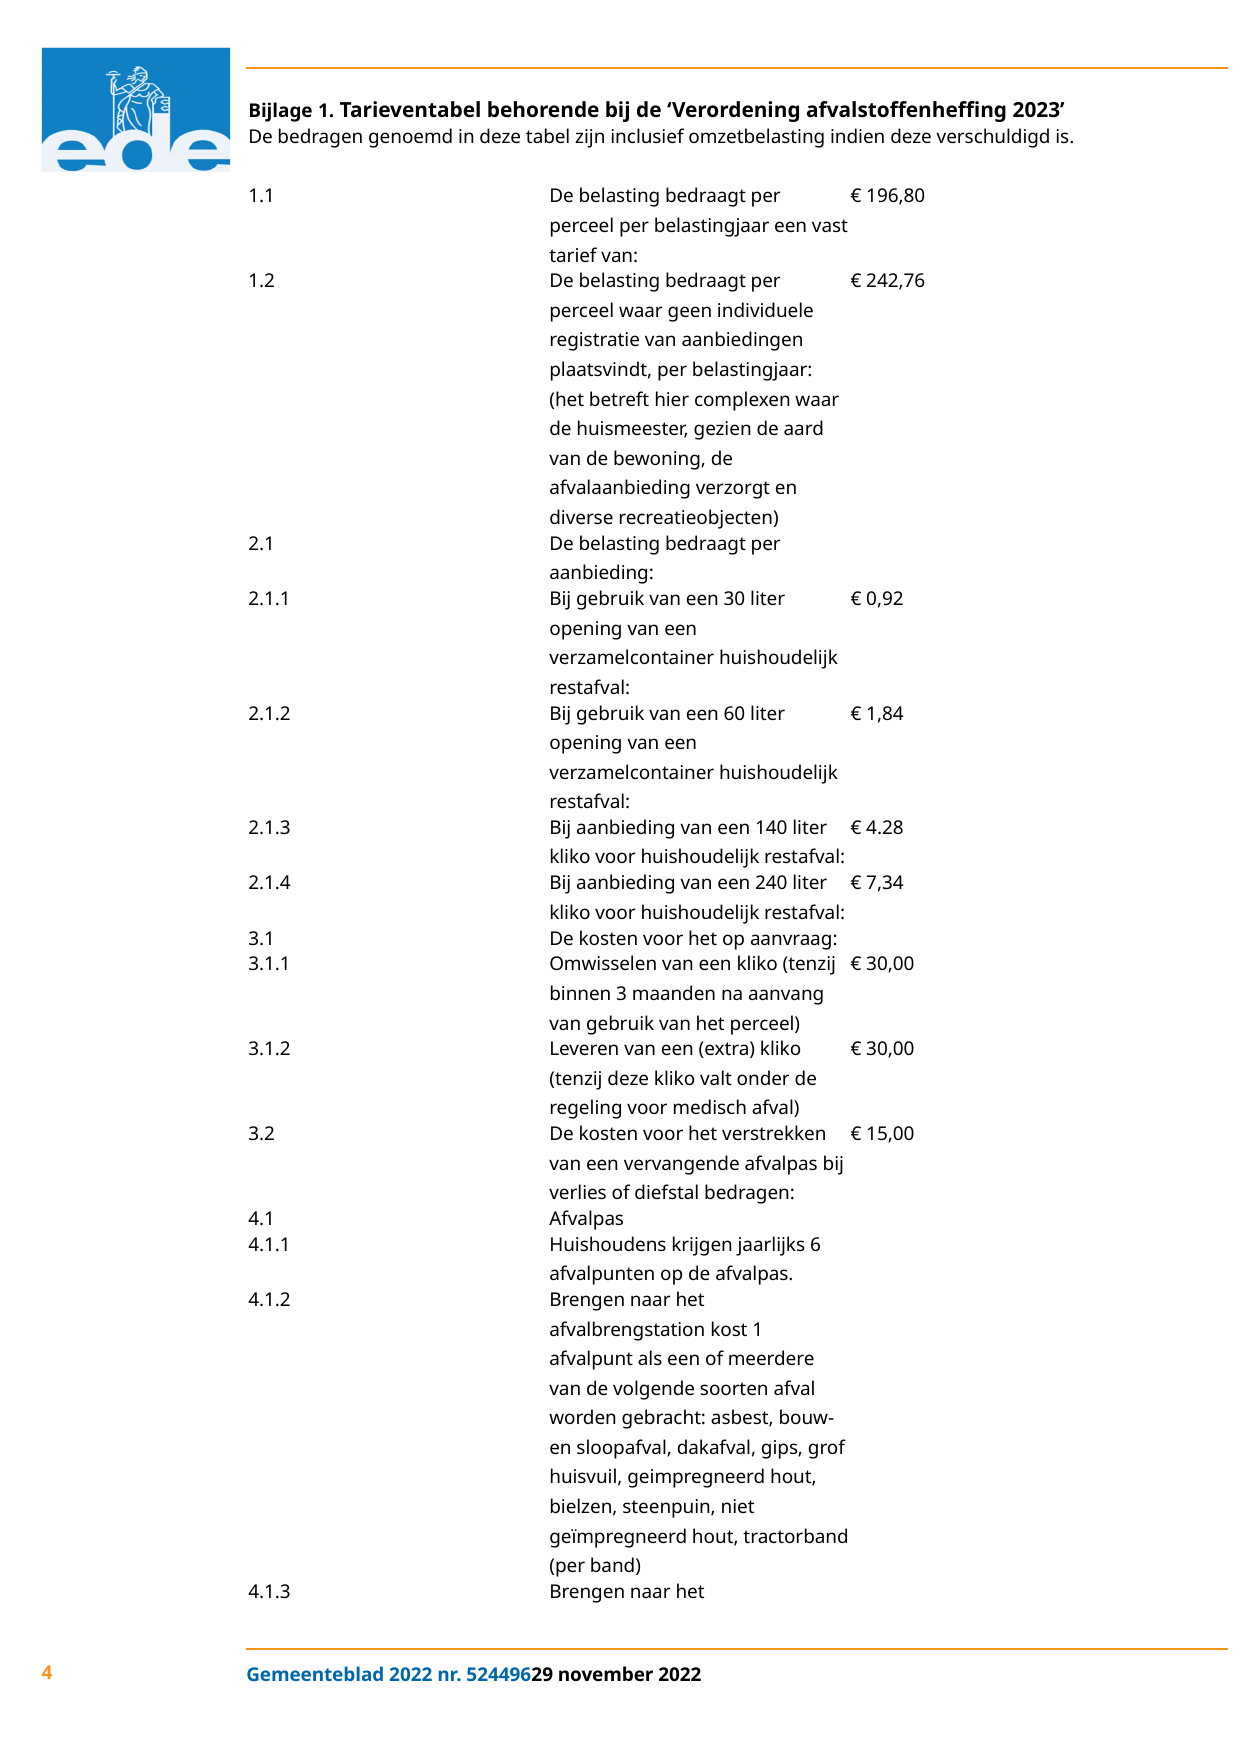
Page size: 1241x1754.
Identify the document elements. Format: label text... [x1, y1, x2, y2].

table_cell 2.1.4 [248, 870, 549, 925]
text Bijlage 1. Tarieventabel behorende bij de ‘Verordening afvalstoffenheffing 2023’ [248, 95, 1152, 123]
table_cell 3.1 [248, 925, 549, 951]
table_cell 1.2 [248, 268, 549, 530]
table_cell Leveren van een (extra) kliko (tenzij deze kliko valt onder de regeling voor medisch afval) [549, 1035, 850, 1120]
table_cell Omwisselen van een kliko (tenzij binnen 3 maanden na aanvang van gebruik van het perceel) [549, 951, 850, 1035]
table_cell 2.1 [248, 530, 549, 585]
table_cell 3.2 [248, 1120, 549, 1205]
table_cell € 1,84 [850, 700, 1152, 814]
text De bedragen genoemd in deze tabel zijn inclusief omzetbelasting indien deze verschuldigd is. [248, 123, 1152, 149]
table_cell [850, 925, 1152, 951]
table_cell € 7,34 [850, 870, 1152, 925]
table_cell Bij gebruik van een 60 liter opening van een verzamelcontainer huishoudelijk restafval: [549, 700, 850, 814]
table_cell [850, 530, 1152, 585]
table_cell 3.1.2 [248, 1035, 549, 1120]
table_cell De kosten voor het verstrekken van een vervangende afvalpas bij verlies of diefstal bedragen: [549, 1120, 850, 1205]
picture [41, 47, 231, 172]
table_cell 4.1 [248, 1205, 549, 1231]
table_cell Brengen naar het afvalbrengstation kost 1 afvalpunt als een of meerdere van de volgende soorten afval worden gebracht: asbest, bouw- en sloopafval, dakafval, gips, grof huisvuil, geimpregneerd hout, bielzen, steenpuin, niet geïmpregneerd hout, tractorband (per band) [549, 1286, 850, 1578]
table_cell 3.1.1 [248, 951, 549, 1035]
table_cell € 15,00 [850, 1120, 1152, 1205]
table_cell 2.1.2 [248, 700, 549, 814]
table_header De belasting bedraagt per perceel per belastingjaar een vast tarief van: [549, 183, 850, 267]
table_cell [850, 1231, 1152, 1286]
table_cell De kosten voor het op aanvraag: [549, 925, 850, 951]
table_cell Bij aanbieding van een 140 liter kliko voor huishoudelijk restafval: [549, 814, 850, 869]
table_cell 4.1.3 [248, 1578, 549, 1604]
table_cell € 30,00 [850, 1035, 1152, 1120]
table_cell 4.1.1 [248, 1231, 549, 1286]
table_cell € 30,00 [850, 951, 1152, 1035]
table_cell Brengen naar het [549, 1578, 850, 1604]
table_cell € 0,92 [850, 585, 1152, 700]
table_cell Huishoudens krijgen jaarlijks 6 afvalpunten op de afvalpas. [549, 1231, 850, 1286]
table_cell € 242,76 [850, 268, 1152, 530]
table_cell 2.1.3 [248, 814, 549, 869]
table_cell € 4.28 [850, 814, 1152, 869]
table_cell [850, 1578, 1152, 1604]
table_cell Bij gebruik van een 30 liter opening van een verzamelcontainer huishoudelijk restafval: [549, 585, 850, 700]
table_cell De belasting bedraagt per aanbieding: [549, 530, 850, 585]
table_cell De belasting bedraagt per perceel waar geen individuele registratie van aanbiedingen plaatsvindt, per belastingjaar: (het betreft hier complexen waar de huismeester, gezien de aard van de bewoning, de afvalaanbieding verzorgt en diverse recreatieobjecten) [549, 268, 850, 530]
table_cell Afvalpas [549, 1205, 850, 1231]
table_cell 4.1.2 [248, 1286, 549, 1578]
table_header € 196,80 [850, 183, 1152, 267]
table_cell [850, 1205, 1152, 1231]
table_cell 2.1.1 [248, 585, 549, 700]
table_header 1.1 [248, 183, 549, 267]
table_cell Bij aanbieding van een 240 liter kliko voor huishoudelijk restafval: [549, 870, 850, 925]
table_cell [850, 1286, 1152, 1578]
